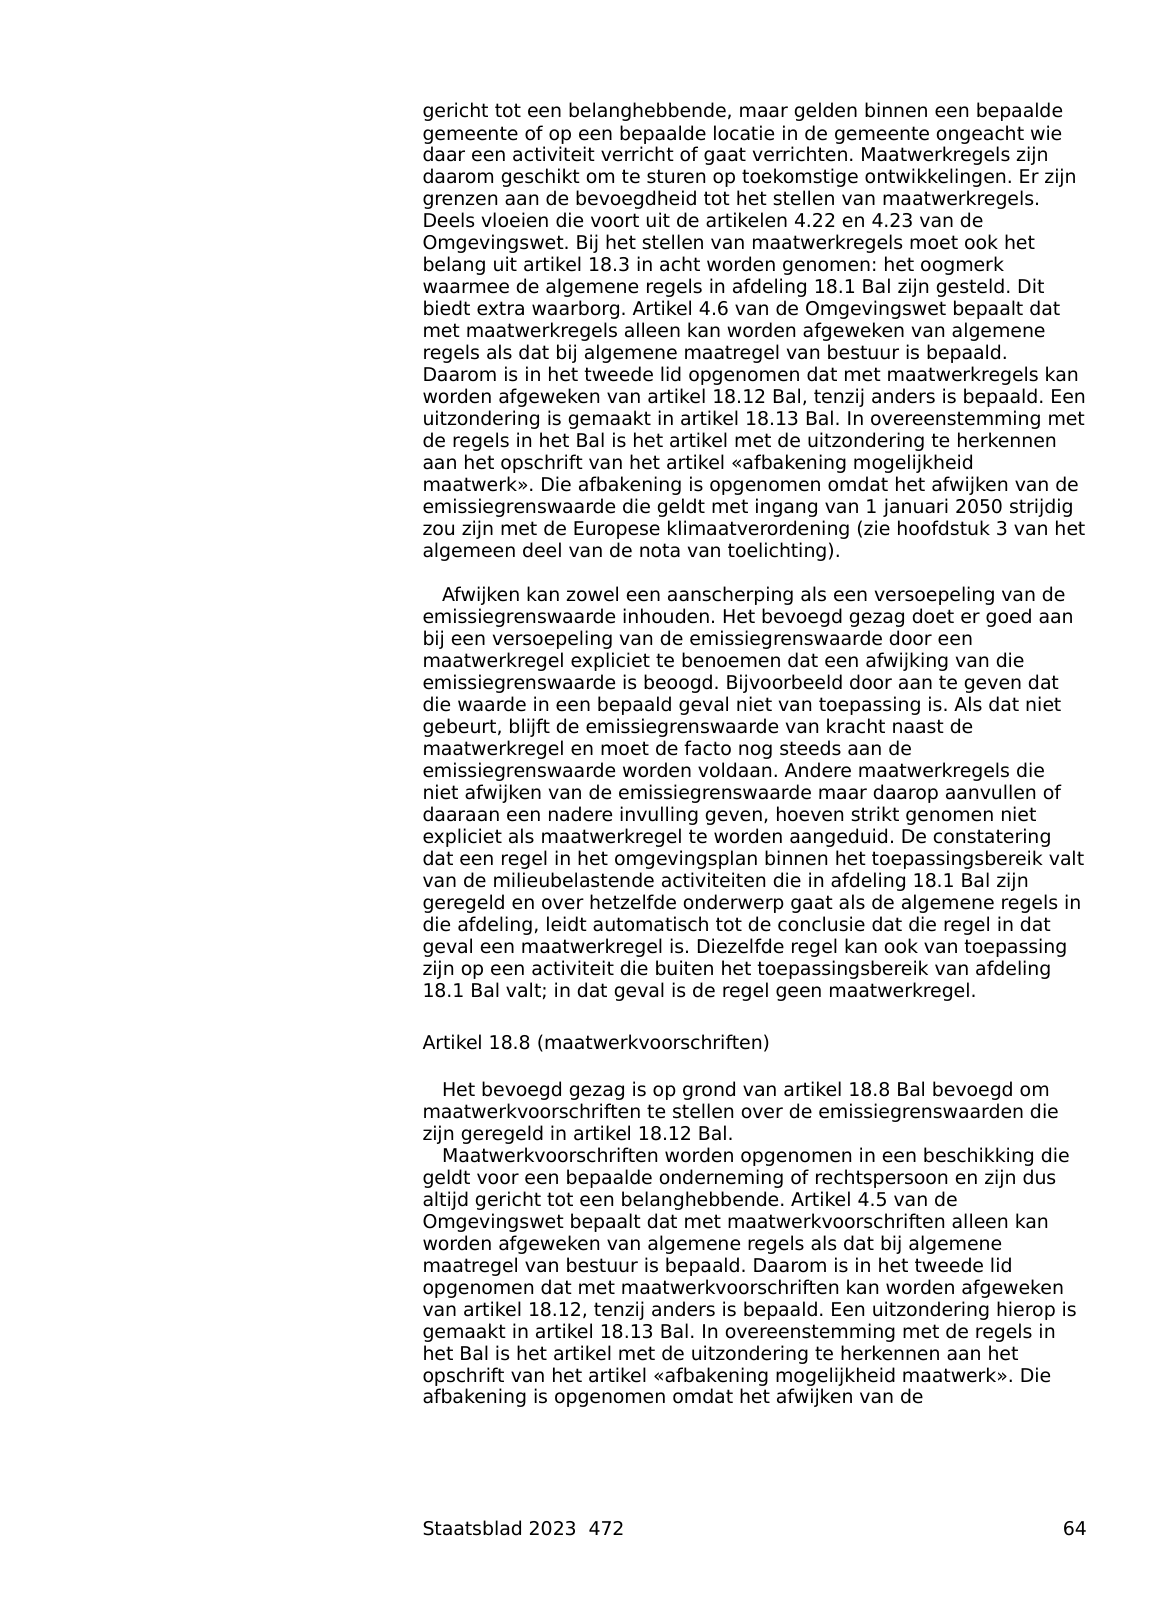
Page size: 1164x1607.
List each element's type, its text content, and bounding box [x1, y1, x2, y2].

text Maatwerkvoorschriften worden opgenomen in een beschikking die geldt voor een bepaalde onderneming of rechtspersoon en zijn dus altijd gericht tot een belanghebbende. Artikel 4.5 van de Omgevingswet bepaalt dat met maatwerkvoorschriften alleen kan worden afgeweken van algemene regels als dat bij algemene maatregel van bestuur is bepaald. Daarom is in het tweede lid opgenomen dat met maatwerkvoorschriften kan worden afgeweken van artikel 18.12, tenzij anders is bepaald. Een uitzondering hierop is gemaakt in artikel 18.13 Bal. In overeenstemming met de regels in het Bal is het artikel met de uitzondering te herkennen aan het opschrift van het artikel «afbakening mogelijkheid maatwerk». Die afbakening is opgenomen omdat het afwijken van de [422, 1145, 1087, 1408]
text gericht tot een belanghebbende, maar gelden binnen een bepaalde gemeente of op een bepaalde locatie in de gemeente ongeacht wie daar een activiteit verricht of gaat verrichten. Maatwerkregels zijn daarom geschikt om te sturen op toekomstige ontwikkelingen. Er zijn grenzen aan de bevoegdheid tot het stellen van maatwerkregels. Deels vloeien die voort uit de artikelen 4.22 en 4.23 van de Omgevingswet. Bij het stellen van maatwerkregels moet ook het belang uit artikel 18.3 in acht worden genomen: het oogmerk waarmee de algemene regels in afdeling 18.1 Bal zijn gesteld. Dit biedt extra waarborg. Artikel 4.6 van de Omgevingswet bepaalt dat met maatwerkregels alleen kan worden afgeweken van algemene regels als dat bij algemene maatregel van bestuur is bepaald. Daarom is in het tweede lid opgenomen dat met maatwerkregels kan worden afgeweken van artikel 18.12 Bal, tenzij anders is bepaald. Een uitzondering is gemaakt in artikel 18.13 Bal. In overeenstemming met de regels in het Bal is het artikel met de uitzondering te herkennen aan het opschrift van het artikel «afbakening mogelijkheid maatwerk». Die afbakening is opgenomen omdat het afwijken van de emissiegrenswaarde die geldt met ingang van 1 januari 2050 strijdig zou zijn met de Europese klimaatverordening (zie hoofdstuk 3 van het algemeen deel van de nota van toelichting). [422, 100, 1087, 562]
text Afwijken kan zowel een aanscherping als een versoepeling van de emissiegrenswaarde inhouden. Het bevoegd gezag doet er goed aan bij een versoepeling van de emissiegrenswaarde door een maatwerkregel expliciet te benoemen dat een afwijking van die emissiegrenswaarde is beoogd. Bijvoorbeeld door aan te geven dat die waarde in een bepaald geval niet van toepassing is. Als dat niet gebeurt, blijft de emissiegrenswaarde van kracht naast de maatwerkregel en moet de facto nog steeds aan de emissiegrenswaarde worden voldaan. Andere maatwerkregels die niet afwijken van de emissiegrenswaarde maar daarop aanvullen of daaraan een nadere invulling geven, hoeven strikt genomen niet expliciet als maatwerkregel te worden aangeduid. De constatering dat een regel in het omgevingsplan binnen het toepassingsbereik valt van de milieubelastende activiteiten die in afdeling 18.1 Bal zijn geregeld en over hetzelfde onderwerp gaat als de algemene regels in die afdeling, leidt automatisch tot de conclusie dat die regel in dat geval een maatwerkregel is. Diezelfde regel kan ook van toepassing zijn op een activiteit die buiten het toepassingsbereik van afdeling 18.1 Bal valt; in dat geval is de regel geen maatwerkregel. [422, 584, 1087, 1002]
subtitle Artikel 18.8 (maatwerkvoorschriften) [422, 1032, 1087, 1054]
text Het bevoegd gezag is op grond van artikel 18.8 Bal bevoegd om maatwerkvoorschriften te stellen over de emissiegrenswaarden die zijn geregeld in artikel 18.12 Bal. [422, 1079, 1087, 1145]
